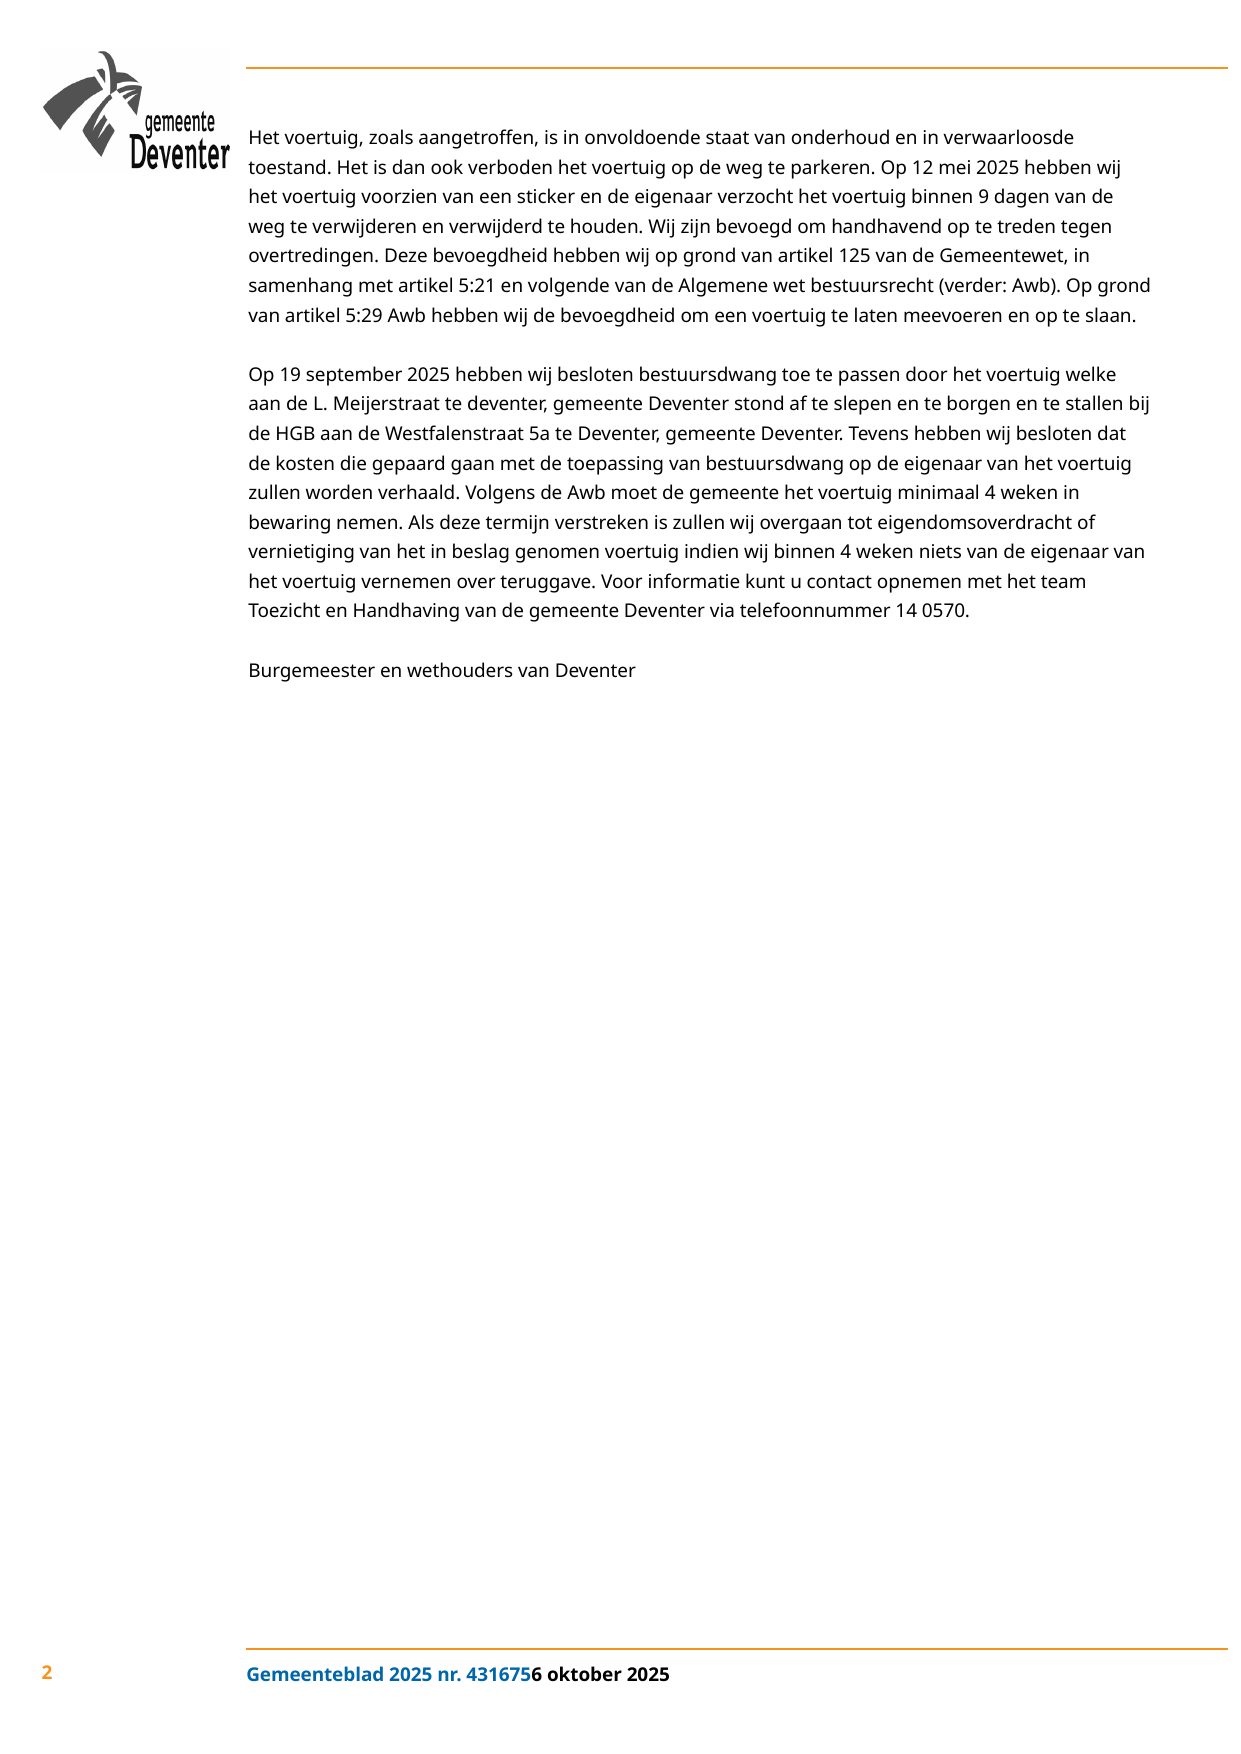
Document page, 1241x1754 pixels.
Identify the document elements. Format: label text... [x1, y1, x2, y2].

picture [41, 47, 231, 172]
text Het voertuig, zoals aangetroffen, is in onvoldoende staat van onderhoud en in verwaarloosde toestand. Het is dan ook verboden het voertuig op de weg te parkeren. Op 12 mei 2025 hebben wij het voertuig voorzien van een sticker en de eigenaar verzocht het voertuig binnen 9 dagen van de weg te verwijderen en verwijderd te houden. Wij zijn bevoegd om handhavend op te treden tegen overtredingen. Deze bevoegdheid hebben wij op grond van artikel 125 van de Gemeentewet, in samenhang met artikel 5:21 en volgende van de Algemene wet bestuursrecht (verder: Awb). Op grond van artikel 5:29 Awb hebben wij de bevoegdheid om een voertuig te laten meevoeren en op te slaan. [248, 124, 1152, 328]
text Burgemeester en wethouders van Deventer [248, 657, 1152, 683]
text Op 19 september 2025 hebben wij besloten bestuursdwang toe te passen door het voertuig welke aan de L. Meijerstraat te deventer, gemeente Deventer stond af te slepen en te borgen en te stallen bij de HGB aan de Westfalenstraat 5a te Deventer, gemeente Deventer. Tevens hebben wij besloten dat de kosten die gepaard gaan met de toepassing van bestuursdwang op de eigenaar van het voertuig zullen worden verhaald. Volgens de Awb moet de gemeente het voertuig minimaal 4 weken in bewaring nemen. Als deze termijn verstreken is zullen wij overgaan tot eigendomsoverdracht of vernietiging van het in beslag genomen voertuig indien wij binnen 4 weken niets van de eigenaar van het voertuig vernemen over teruggave. Voor informatie kunt u contact opnemen met het team Toezicht en Handhaving van de gemeente Deventer via telefoonnummer 14 0570. [248, 361, 1152, 623]
